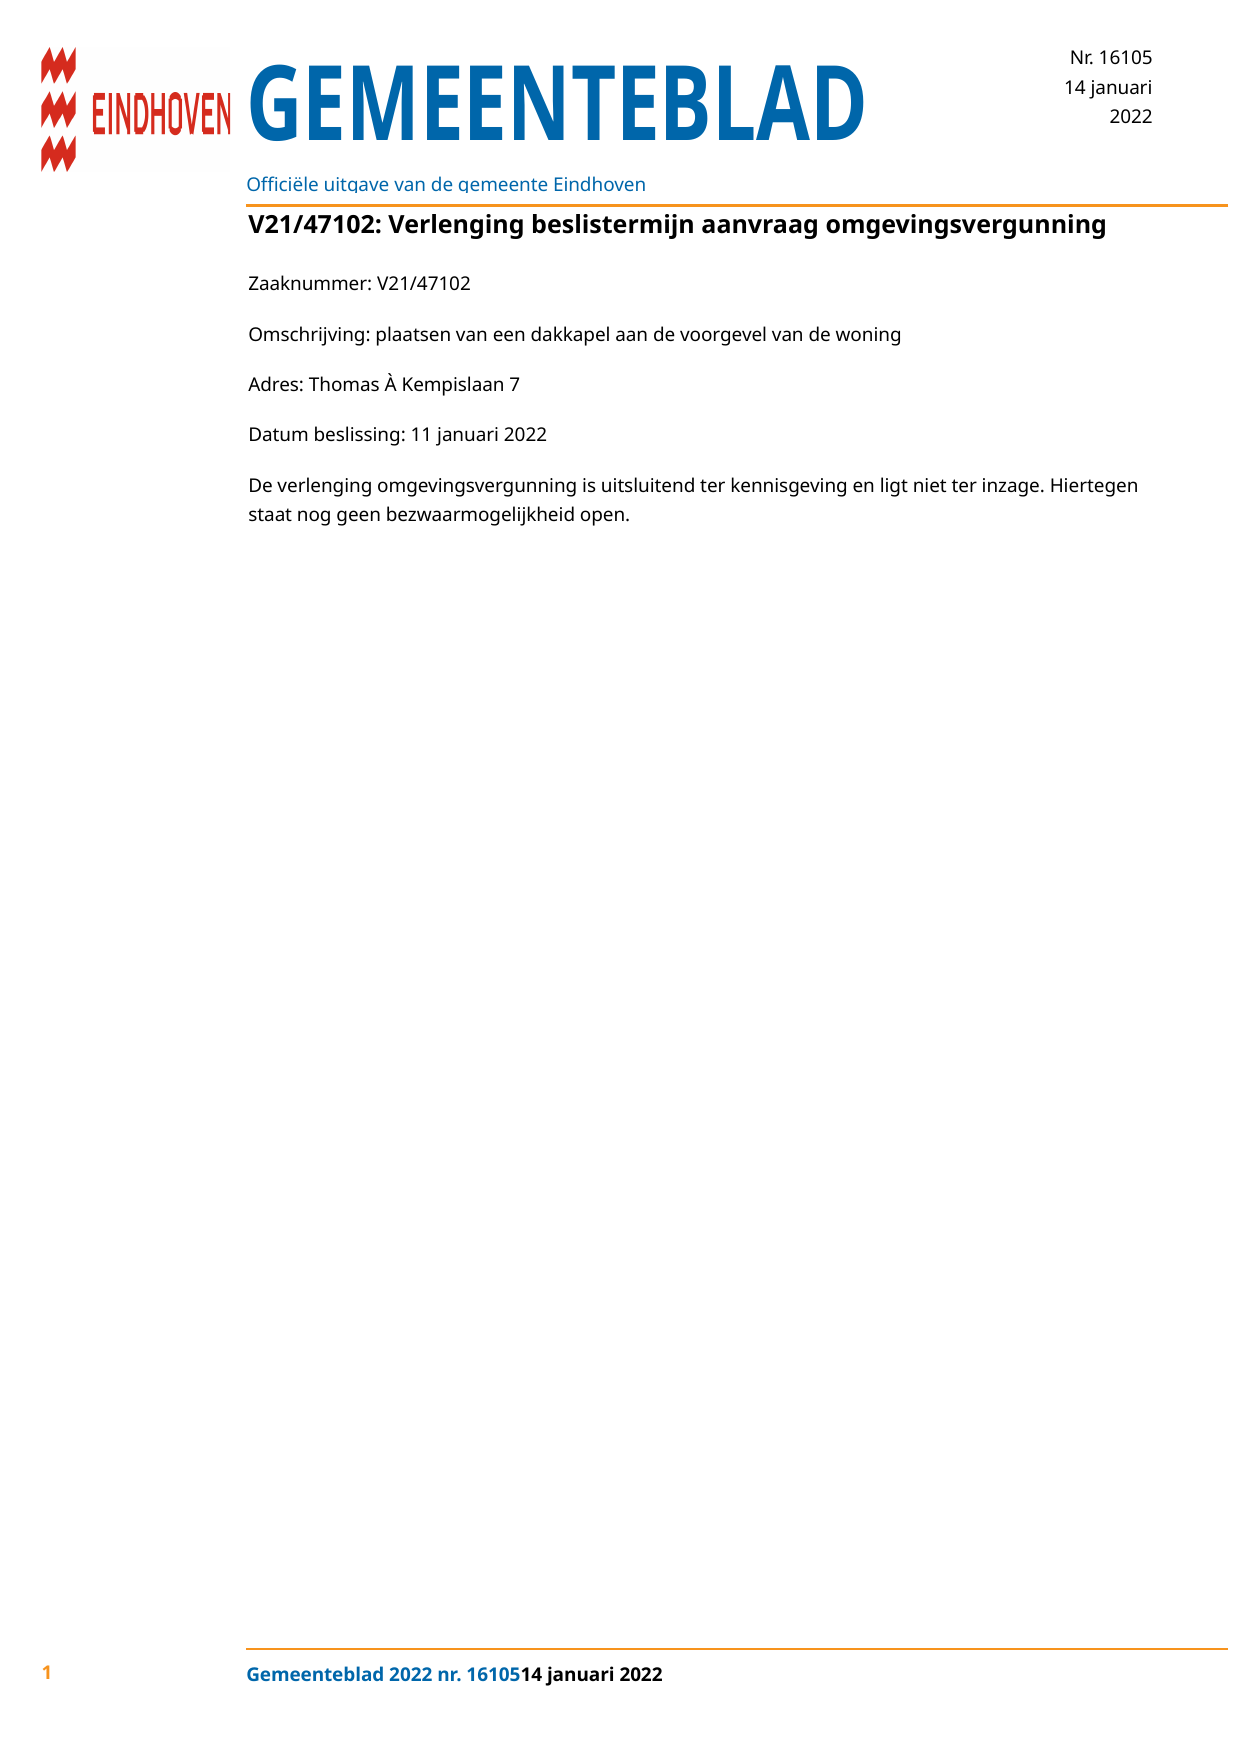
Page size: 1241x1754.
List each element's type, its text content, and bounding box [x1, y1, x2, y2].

text Zaaknummer: V21/47102 [248, 270, 1152, 296]
text V21/47102: Verlenging beslistermijn aanvraag omgevingsvergunning [248, 207, 1152, 241]
text Adres: Thomas À Kempislaan 7 [248, 371, 1152, 397]
text Omschrijving: plaatsen van een dakkapel aan de voorgevel van de woning [248, 321, 1152, 346]
text Datum beslissing: 11 januari 2022 [248, 422, 1152, 447]
picture [41, 47, 231, 172]
text De verlenging omgevingsvergunning is uitsluitend ter kennisgeving en ligt niet ter inzage. Hiertegen staat nog geen bezwaarmogelijkheid open. [248, 472, 1152, 527]
